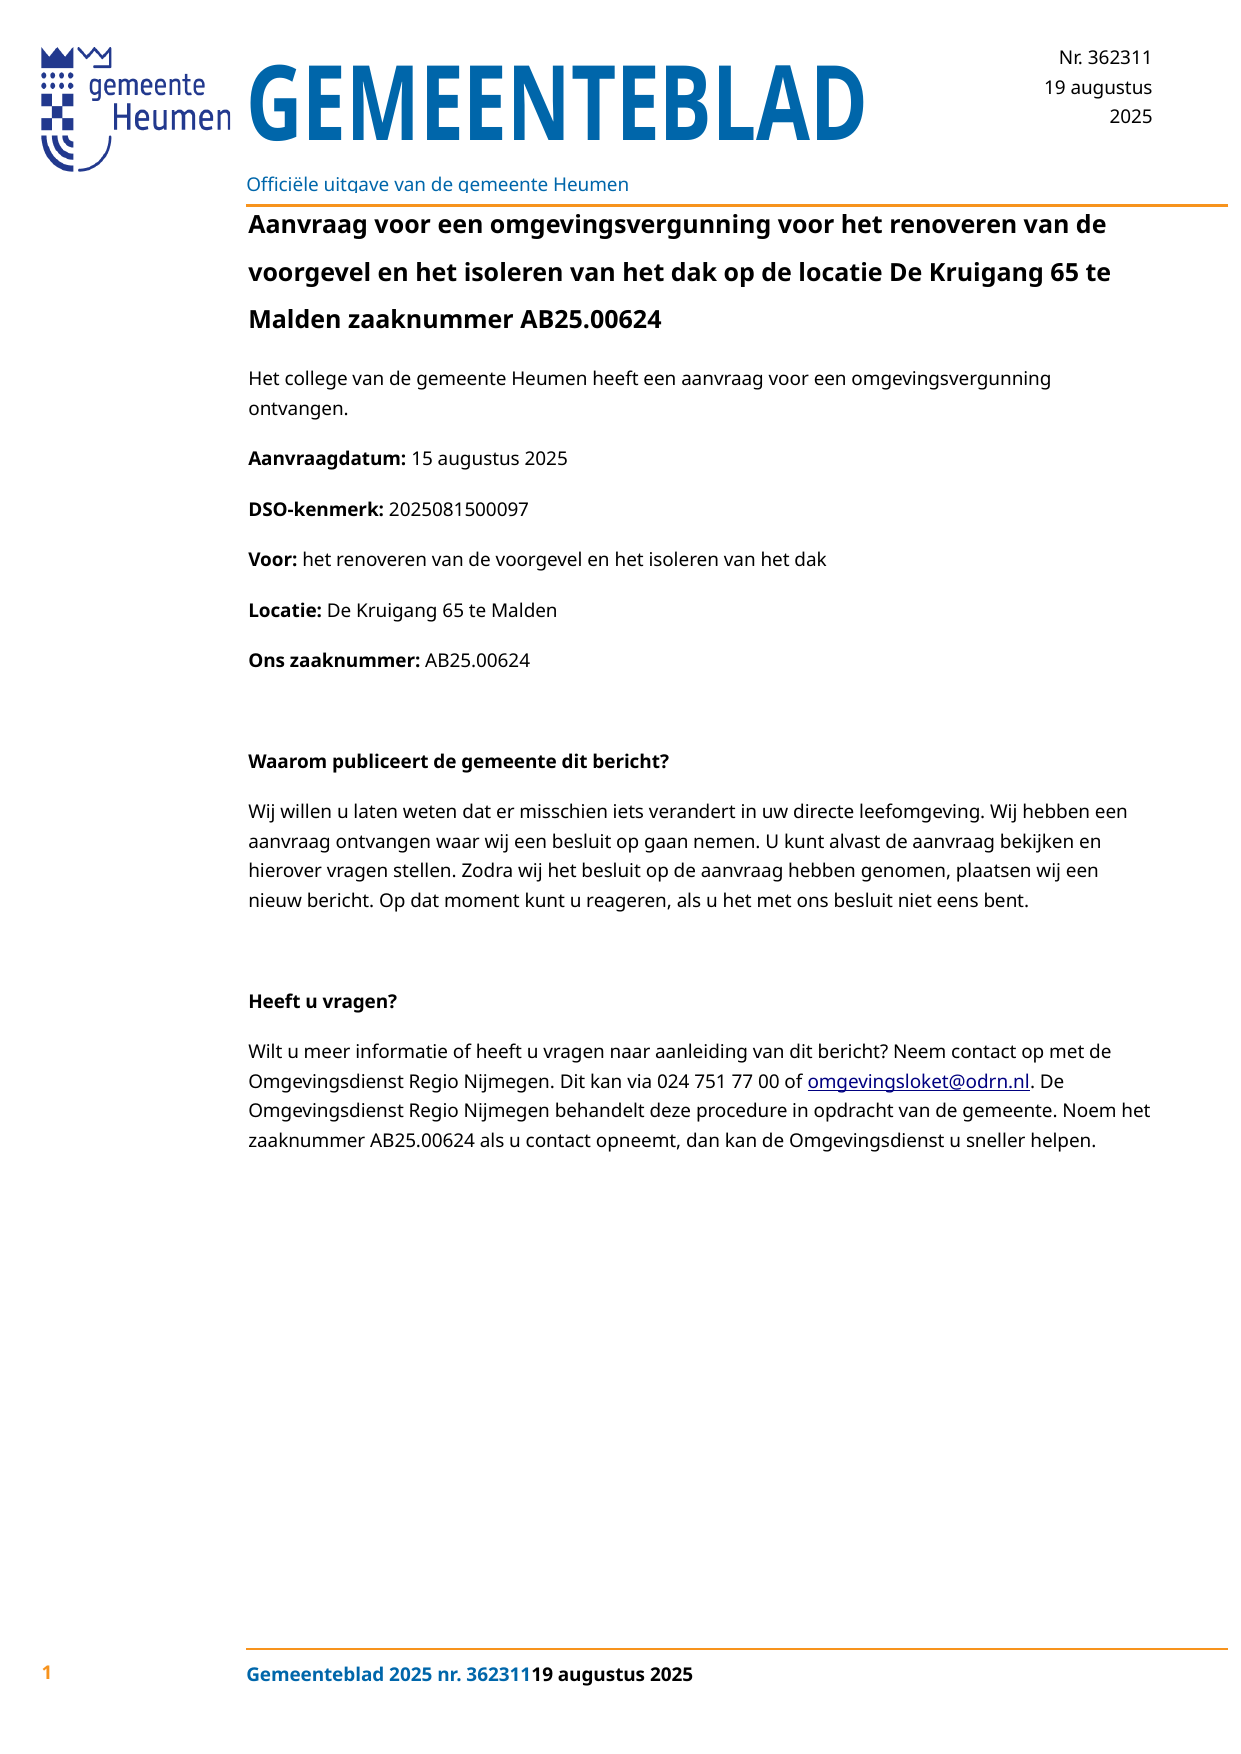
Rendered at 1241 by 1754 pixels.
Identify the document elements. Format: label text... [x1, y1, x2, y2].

text Heeft u vragen? [248, 988, 1152, 1014]
text Aanvraagdatum: 15 augustus 2025 [248, 446, 1152, 471]
text Voor: het renoveren van de voorgevel en het isoleren van het dak [248, 546, 1152, 572]
text Wij willen u laten weten dat er misschien iets verandert in uw directe leefomgeving. Wij hebben een aanvraag ontvangen waar wij een besluit op gaan nemen. U kunt alvast de aanvraag bekijken en hierover vragen stellen. Zodra wij het besluit op de aanvraag hebben genomen, plaatsen wij een nieuw bericht. Op dat moment kunt u reageren, als u het met ons besluit niet eens bent. [248, 798, 1152, 913]
text Waarom publiceert de gemeente dit bericht? [248, 748, 1152, 774]
text Wilt u meer informatie of heeft u vragen naar aanleiding van dit bericht? Neem contact op met de Omgevingsdienst Regio Nijmegen. Dit kan via 024 751 77 00 of omgevingsloket@odrn.nl. De Omgevingsdienst Regio Nijmegen behandelt deze procedure in opdracht van de gemeente. Noem het zaaknummer AB25.00624 als u contact opneemt, dan kan de Omgevingsdienst u sneller helpen. [248, 1038, 1152, 1153]
text Het college van de gemeente Heumen heeft een aanvraag voor een omgevingsvergunning ontvangen. [248, 366, 1152, 421]
picture [41, 47, 231, 172]
text Ons zaaknummer: AB25.00624 [248, 647, 1152, 673]
text DSO-kenmerk: 2025081500097 [248, 496, 1152, 522]
text Locatie: De Kruigang 65 te Malden [248, 597, 1152, 622]
text Aanvraag voor een omgevingsvergunning voor het renoveren van de voorgevel en het isoleren van het dak op de locatie De Kruigang 65 te Malden zaaknummer AB25.00624 [248, 207, 1152, 336]
